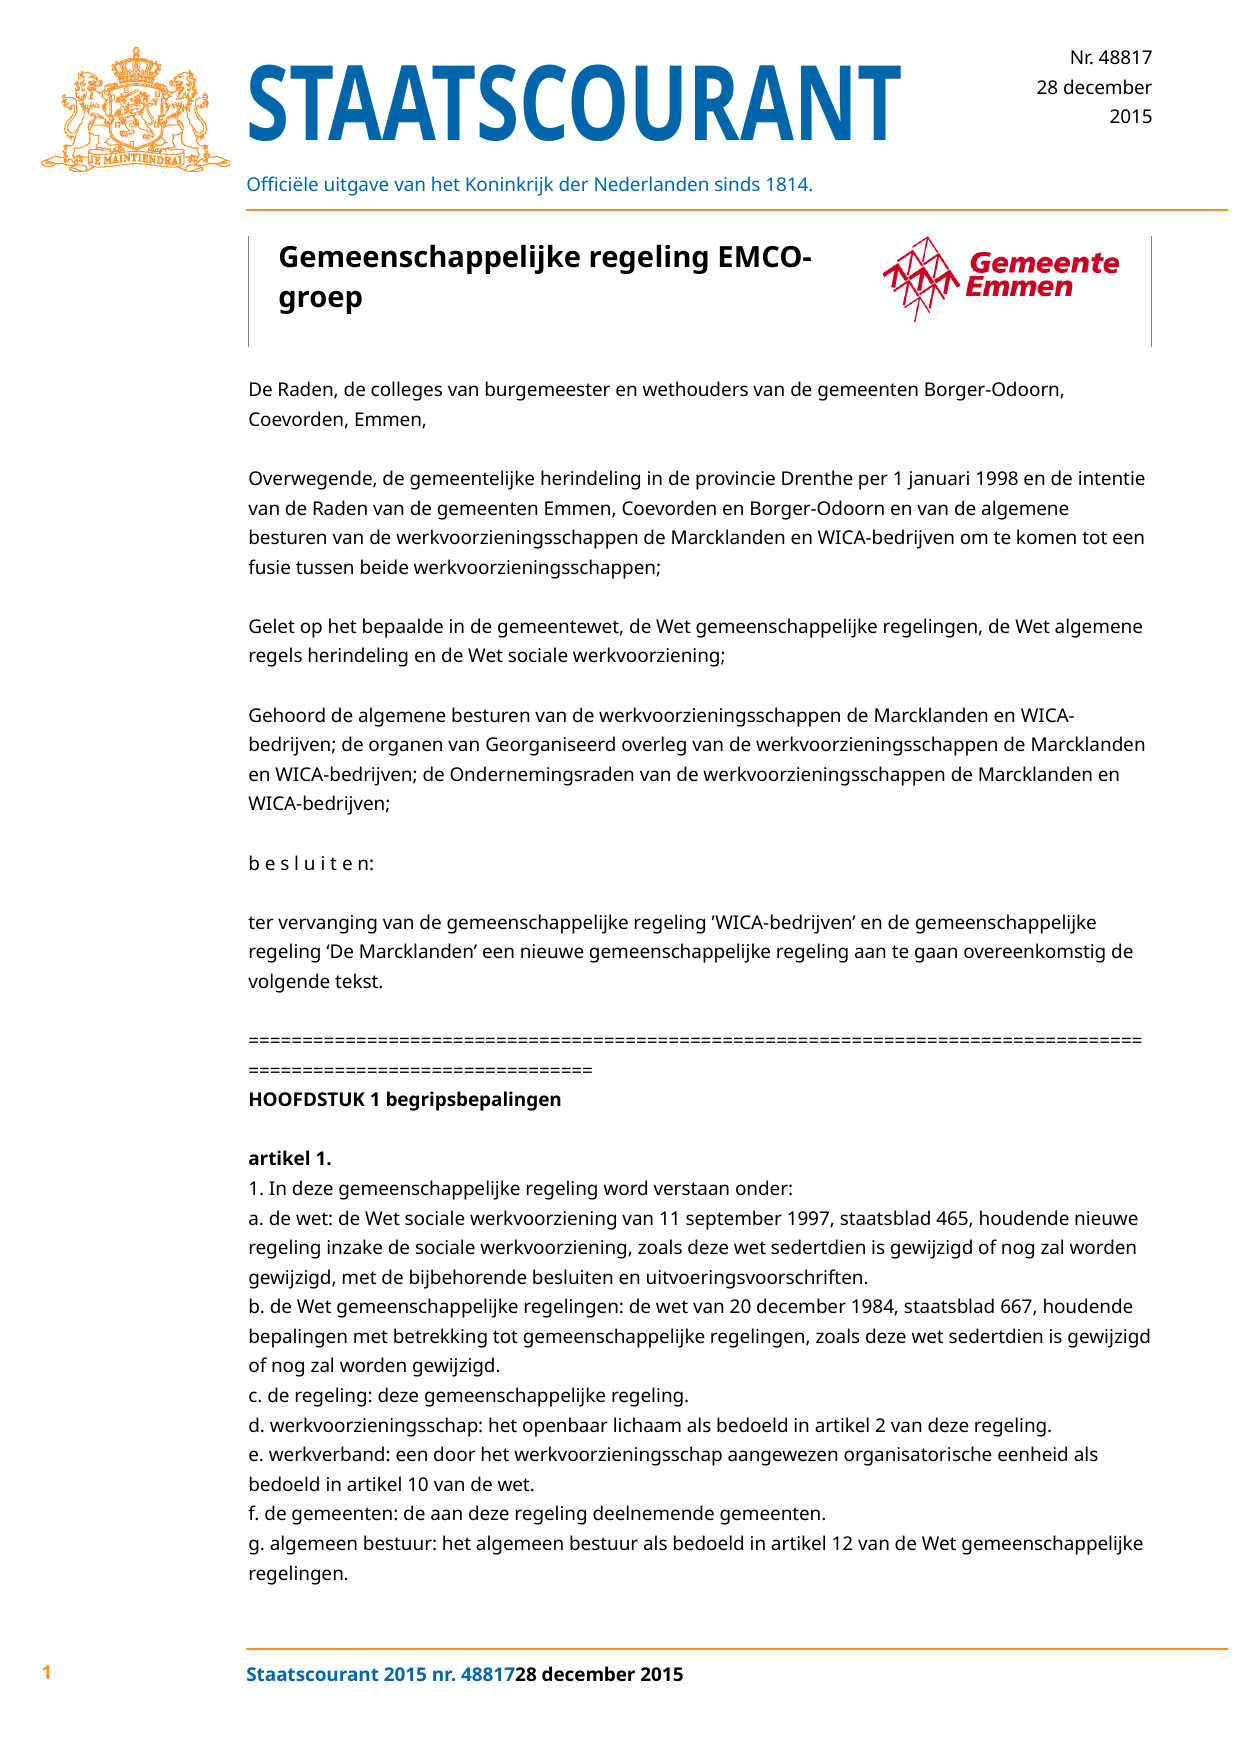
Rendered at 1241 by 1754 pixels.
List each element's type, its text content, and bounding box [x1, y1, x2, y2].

text e. werkverband: een door het werkvoorzieningsschap aangewezen organisatori­sche eenheid als bedoeld in artikel 10 van de wet. [248, 1441, 1152, 1497]
text ter vervanging van de gemeenschappelijke regeling ’WICA-bedrijven’ en de gemeenschappelijke regeling ‘De Marcklanden’ een nieuwe gemeenschappelijke regeling aan te gaan overeenkomstig de volgende tekst. [248, 909, 1152, 994]
text =================================================================================================================== [248, 1027, 1152, 1083]
text De Raden, de colleges van burgemeester en wethouders van de gemeenten Borger-Odoorn, Coevorden, Emmen, [248, 376, 1152, 432]
text d. werkvoorzieningsschap: het openbaar lichaam als bedoeld in artikel 2 van deze regeling. [248, 1412, 1152, 1438]
text a. de wet: de Wet sociale werkvoorziening van 11 september 1997, staats­blad 465, houdende nieuwe regeling inzake de sociale werkvoorziening, zoals deze wet sedert­dien is gewijzigd of nog zal worden gewijzigd, met de bijbehorende besluiten en uitvoeringsvoorschriften. [248, 1205, 1152, 1290]
picture [882, 236, 1119, 322]
table_header Gemeenschappelijke rege­ling EMCO-groep [249, 236, 850, 347]
text b. de Wet gemeenschappelijke regelingen: de wet van 20 decem­ber 1984, staatsblad 667, houdende bepalin­gen met betrekking tot ge­meen­schap­pelijke regelingen, zoals deze wet sedertdien is gewij­zigd of nog zal worden gewij­zigd. [248, 1293, 1152, 1378]
text g. algemeen bestuur: het algemeen bestuur als bedoeld in ar­tikel 12 van de Wet gemeenschappelijke regelin­gen. [248, 1530, 1152, 1586]
text Gelet op het bepaalde in de gemeentewet, de Wet gemeenschappelijke regelingen, de Wet algemene regels herindeling en de Wet sociale werkvoorziening; [248, 613, 1152, 668]
picture [41, 47, 231, 172]
text c. de regeling: deze gemeenschappelijke regeling. [248, 1382, 1152, 1408]
text f. de gemeenten: de aan deze regeling deelnemende gemeenten. [248, 1501, 1152, 1526]
text b e s l u i t e n: [248, 850, 1152, 876]
text 1. In deze gemeenschappelijke regeling word verstaan onder: [248, 1175, 1152, 1201]
text HOOFDSTUK 1 begripsbepalingen [248, 1086, 1152, 1112]
text Gehoord de algemene besturen van de werkvoorzieningsschappen de Marcklanden en WICA-bedrijven; de organen van Georganiseerd overleg van de werkvoorzieningsschappen de Marcklanden en WICA-bedrijven; de Ondernemingsraden van de werkvoorzieningsschappen de Marcklanden en WICA-bedrijven; [248, 702, 1152, 816]
text Overwegende, de gemeentelijke herindeling in de provincie Drenthe per 1 januari 1998 en de intentie van de Raden van de gemeenten Emmen, Coevorden en Borger-Odoorn en van de algemene besturen van de werkvoorzieningsschappen de Marcklanden en WICA-bedrijven om te komen tot een fusie tussen beide werkvoorzieningsschappen; [248, 465, 1152, 580]
table_header [850, 236, 1151, 347]
text artikel 1. [248, 1146, 1152, 1171]
